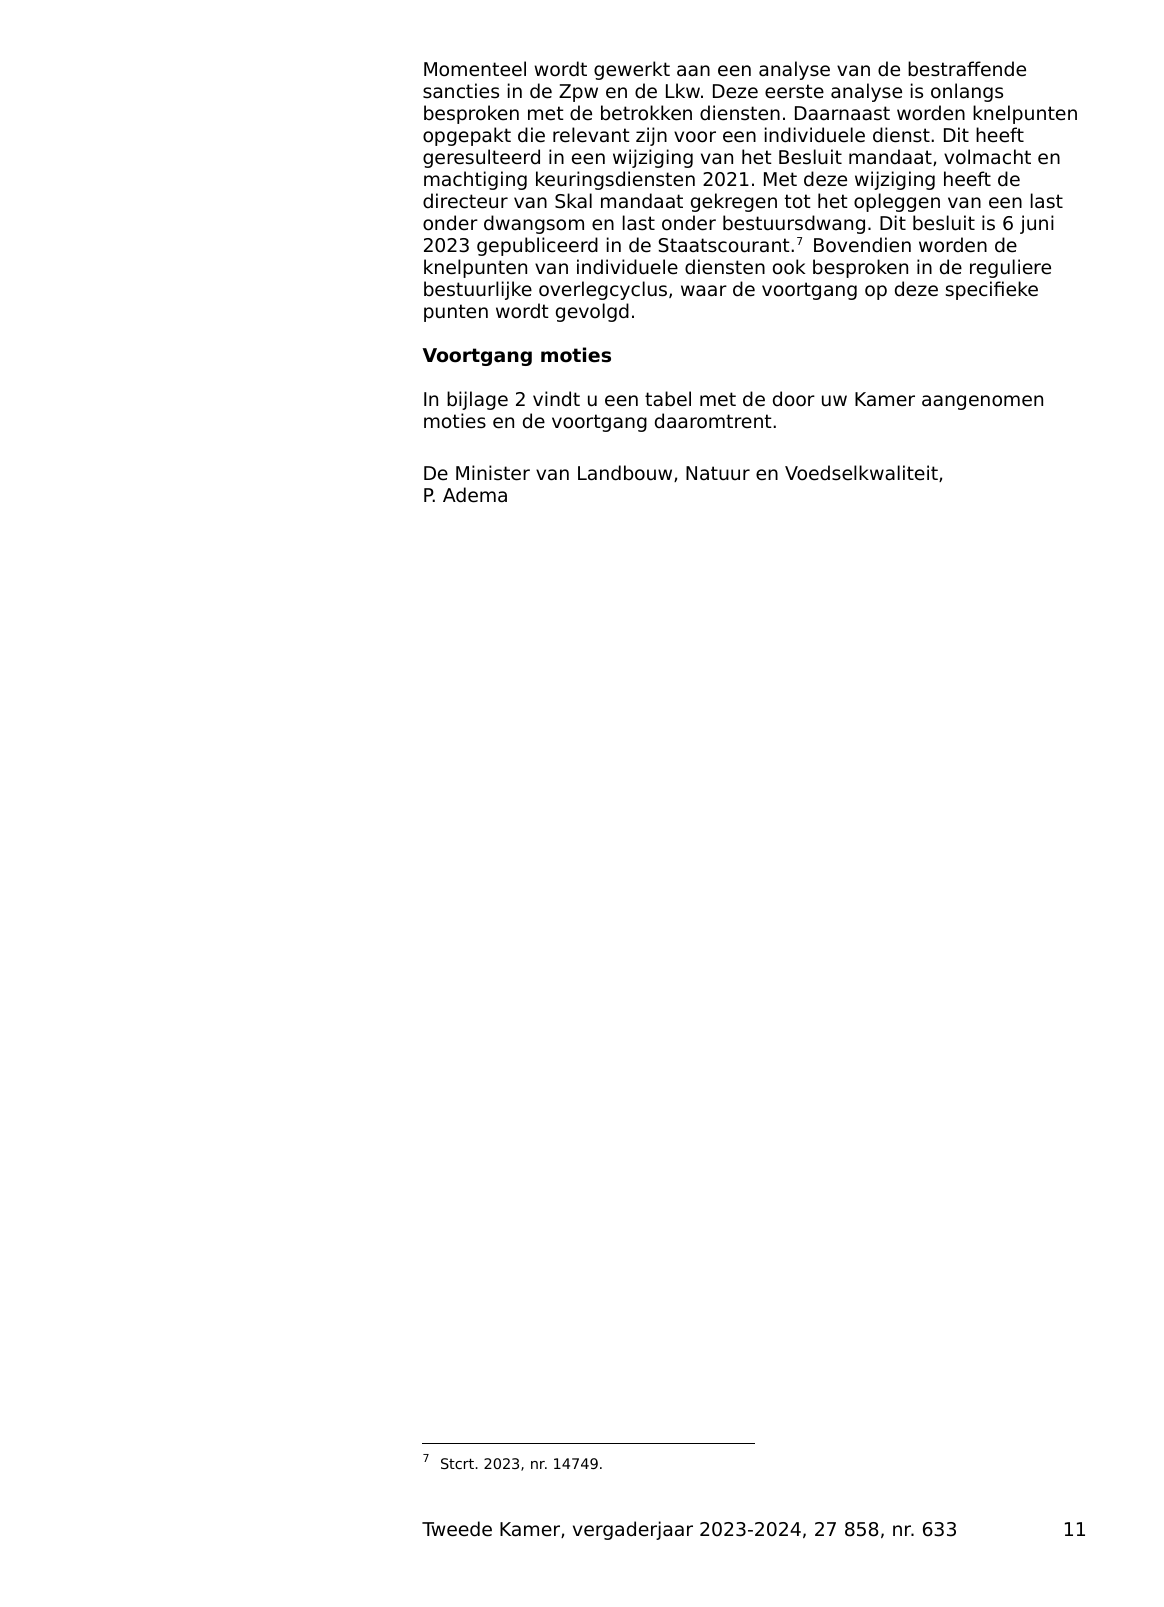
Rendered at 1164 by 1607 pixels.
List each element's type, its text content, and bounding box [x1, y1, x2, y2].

subtitle Voortgang moties [422, 345, 1087, 367]
text De Minister van Landbouw, Natuur en Voedselkwaliteit, P. Adema [422, 463, 1087, 507]
text Stcrt. 2023, nr. 14749. [422, 1452, 1087, 1474]
text In bijlage 2 vindt u een tabel met de door uw Kamer aangenomen moties en de voortgang daaromtrent. [422, 389, 1087, 433]
text Momenteel wordt gewerkt aan een analyse van de bestraffende sancties in de Zpw en de Lkw. Deze eerste analyse is onlangs besproken met de betrokken diensten. Daarnaast worden knelpunten opgepakt die relevant zijn voor een individuele dienst. Dit heeft geresulteerd in een wijziging van het Besluit mandaat, volmacht en machtiging keuringsdiensten 2021. Met deze wijziging heeft de directeur van Skal mandaat gekregen tot het opleggen van een last onder dwangsom en last onder bestuursdwang. Dit besluit is 6 juni 2023 gepubliceerd in de Staatscourant. Bovendien worden de knelpunten van individuele diensten ook besproken in de reguliere bestuurlijke overlegcyclus, waar de voortgang op deze specifieke punten wordt gevolgd. [422, 59, 1087, 323]
